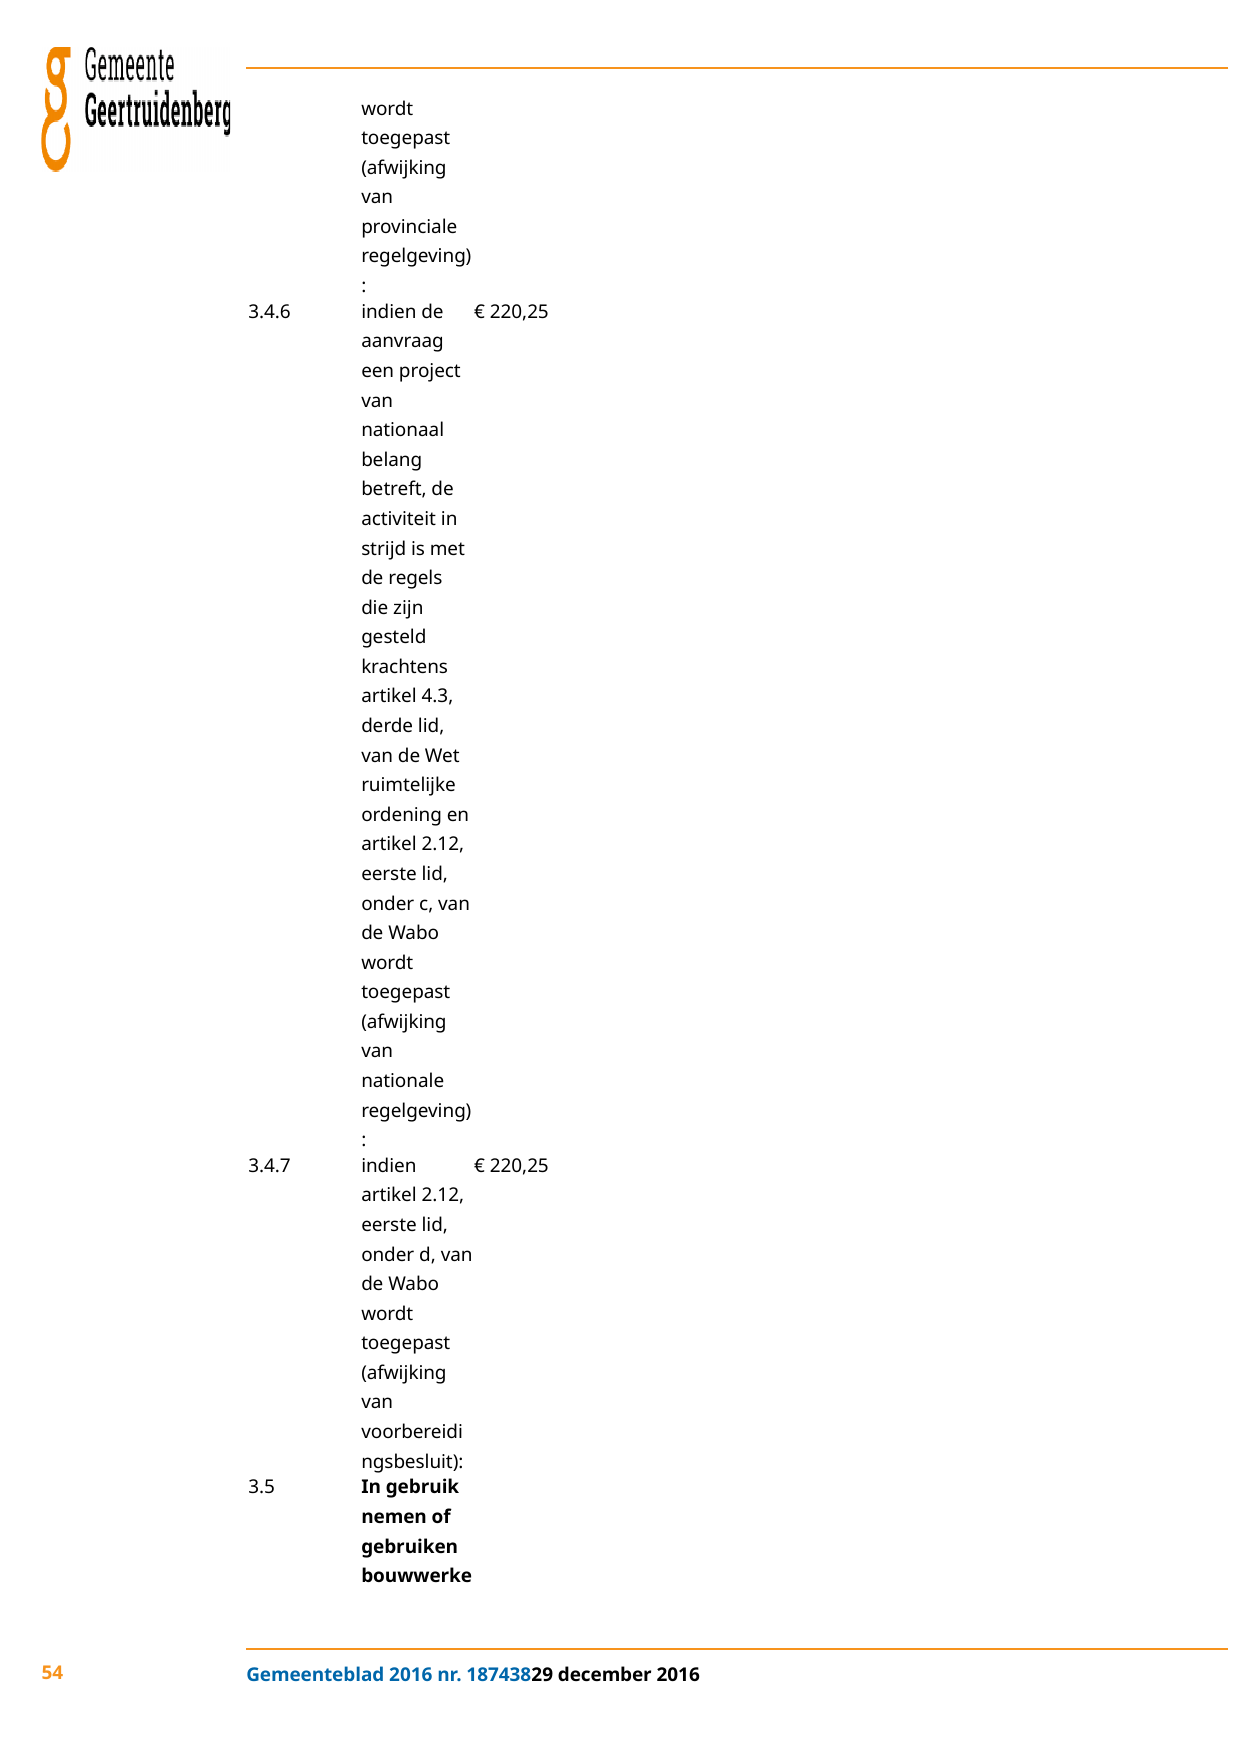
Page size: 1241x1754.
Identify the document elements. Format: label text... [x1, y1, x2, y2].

table_cell 3.4.6 [248, 298, 361, 1152]
table_cell 3.4.7 [248, 1152, 361, 1474]
table_cell [587, 298, 700, 1152]
table_cell [587, 1152, 700, 1474]
table_cell [248, 95, 361, 298]
table_cell In gebruik nemen of gebruiken bouwwerke [361, 1474, 474, 1588]
table_cell wordt toegepast (afwijking van provinciale regelgeving): [361, 95, 474, 298]
table_cell € 220,25 [474, 298, 587, 1152]
table_cell [474, 95, 587, 298]
table_cell [474, 1474, 587, 1588]
table_cell 3.5 [248, 1474, 361, 1588]
table_cell indien de aanvraag een project van nationaal belang betreft, de activiteit in strijd is met de regels die zijn gesteld krachtens artikel 4.3, derde lid, van de Wet ruimtelijke ordening en artikel 2.12, eerste lid, onder c, van de Wabo wordt toegepast (afwijking van nationale regelgeving): [361, 298, 474, 1152]
table_cell indien artikel 2.12, eerste lid, onder d, van de Wabo wordt toegepast (afwijking van voorbereidingsbesluit): [361, 1152, 474, 1474]
table_cell [587, 1474, 700, 1588]
table_cell [587, 95, 700, 298]
picture [41, 47, 231, 172]
table_cell € 220,25 [474, 1152, 587, 1474]
